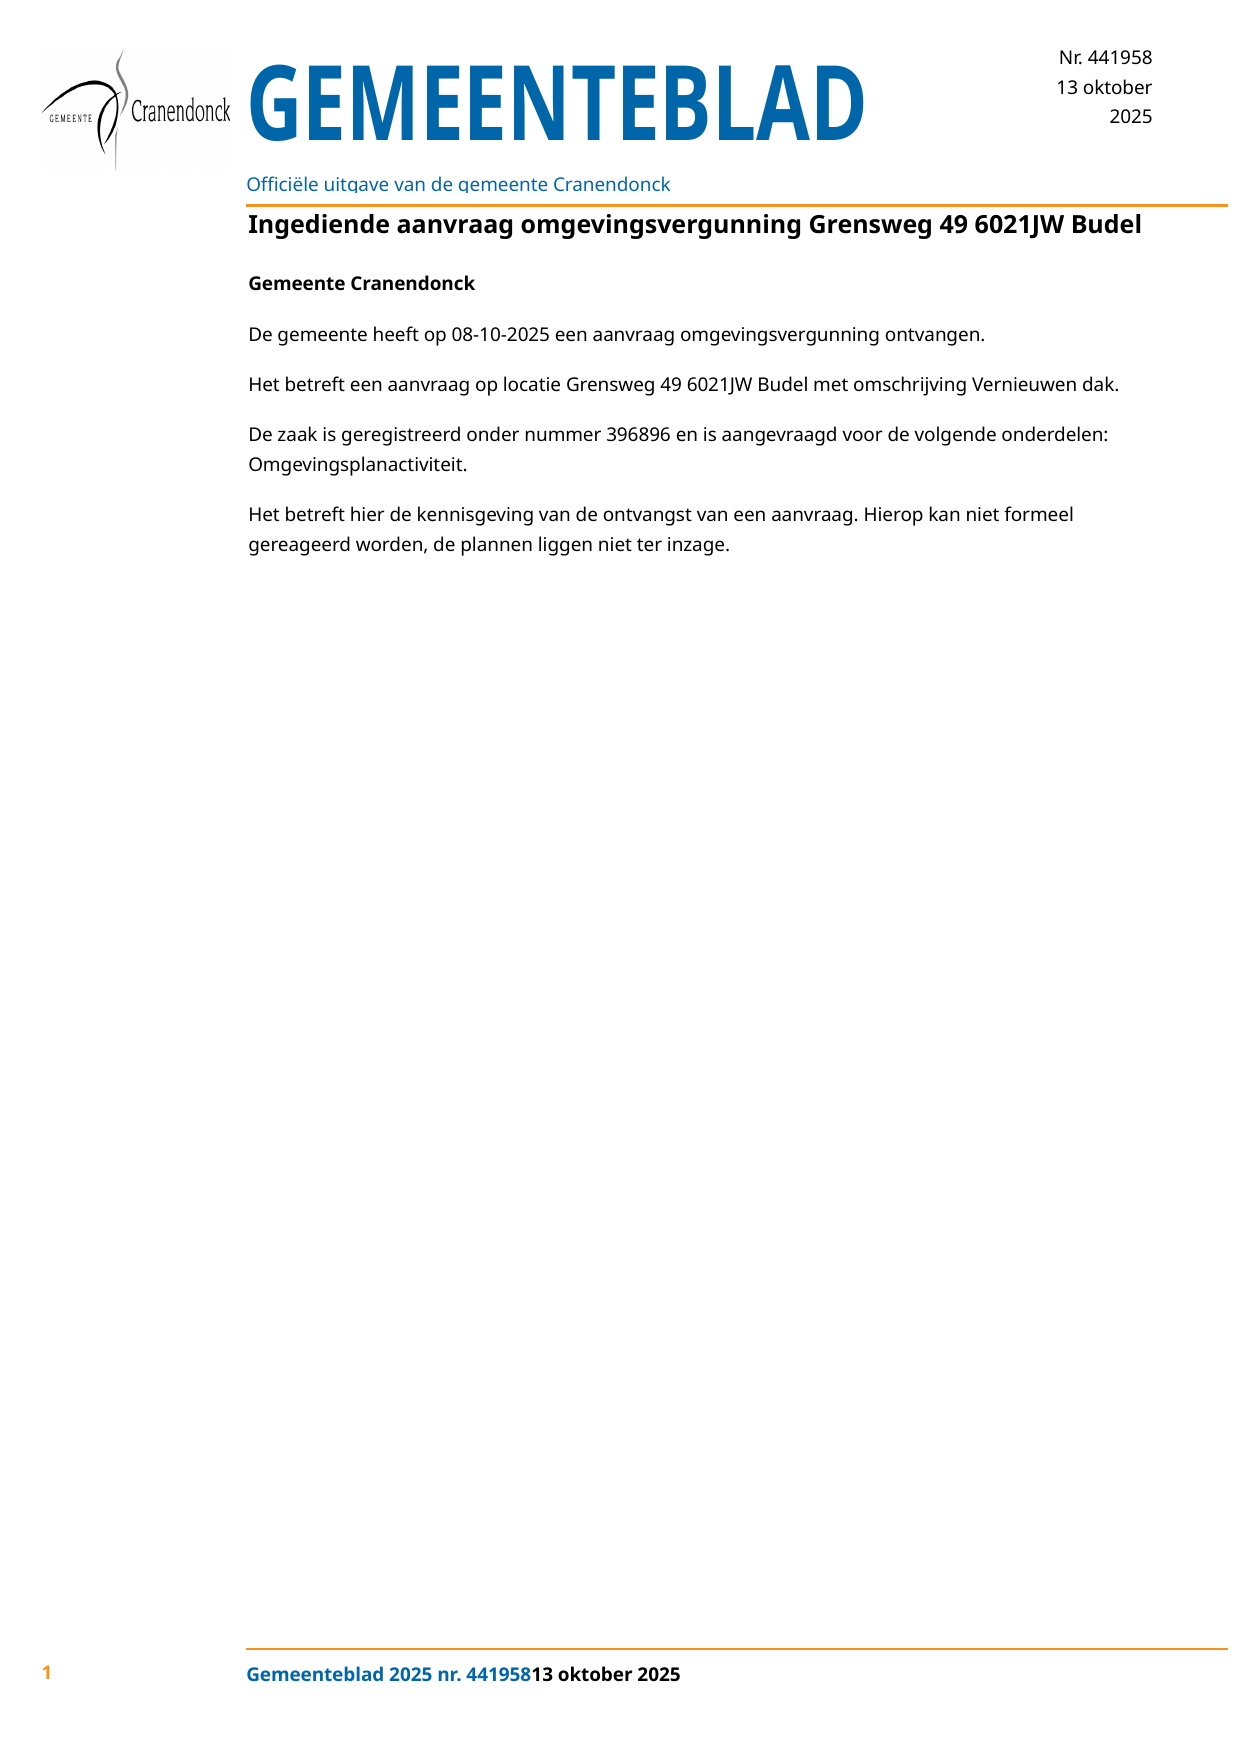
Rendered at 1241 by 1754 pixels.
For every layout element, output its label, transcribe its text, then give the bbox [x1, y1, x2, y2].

text De gemeente heeft op 08-10-2025 een aanvraag omgevingsvergunning ontvangen. [248, 321, 1152, 346]
text De zaak is geregistreerd onder nummer 396896 en is aangevraagd voor de volgende onderdelen: Omgevingsplanactiviteit. [248, 422, 1152, 477]
text Gemeente Cranendonck [248, 270, 1152, 296]
text Het betreft hier de kennisgeving van de ontvangst van een aanvraag. Hierop kan niet formeel gereageerd worden, de plannen liggen niet ter inzage. [248, 502, 1152, 557]
text Het betreft een aanvraag op locatie Grensweg 49 6021JW Budel met omschrijving Vernieuwen dak. [248, 371, 1152, 397]
text Ingediende aanvraag omgevingsvergunning Grensweg 49 6021JW Budel [248, 207, 1152, 241]
picture [41, 47, 231, 172]
